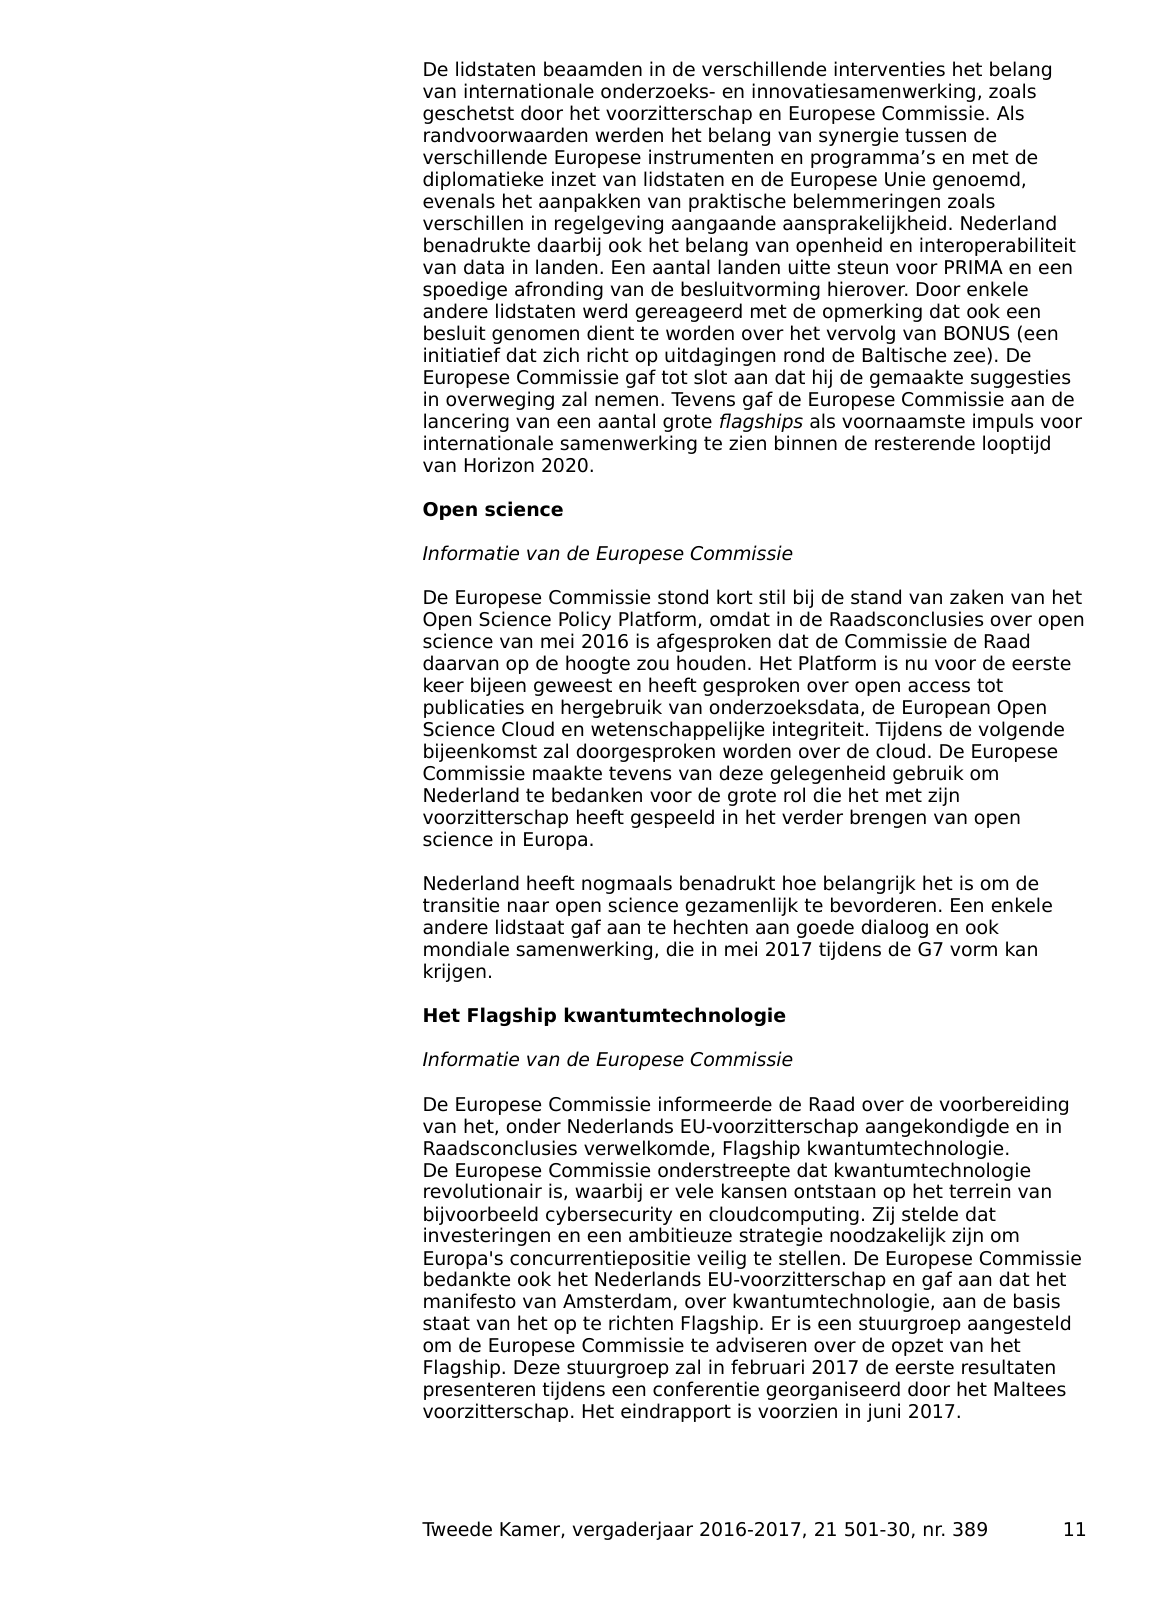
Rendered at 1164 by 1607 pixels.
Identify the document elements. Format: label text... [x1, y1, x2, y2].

text De Europese Commissie informeerde de Raad over de voorbereiding van het, onder Nederlands EU-voorzitterschap aangekondigde en in Raadsconclusies verwelkomde, Flagship kwantumtechnologie. [422, 1093, 1087, 1159]
subtitle Informatie van de Europese Commissie [422, 543, 1087, 565]
subtitle Het Flagship kwantumtechnologie [422, 1005, 1087, 1027]
text De Europese Commissie stond kort stil bij de stand van zaken van het Open Science Policy Platform, omdat in de Raadsconclusies over open science van mei 2016 is afgesproken dat de Commissie de Raad daarvan op de hoogte zou houden. Het Platform is nu voor de eerste keer bijeen geweest en heeft gesproken over open access tot publicaties en hergebruik van onderzoeksdata, de European Open Science Cloud en wetenschappelijke integriteit. Tijdens de volgende bijeenkomst zal doorgesproken worden over de cloud. De Europese Commissie maakte tevens van deze gelegenheid gebruik om Nederland te bedanken voor de grote rol die het met zijn voorzitterschap heeft gespeeld in het verder brengen van open science in Europa. [422, 587, 1087, 851]
text De lidstaten beaamden in de verschillende interventies het belang van internationale onderzoeks- en innovatiesamenwerking, zoals geschetst door het voorzitterschap en Europese Commissie. Als randvoorwaarden werden het belang van synergie tussen de verschillende Europese instrumenten en programma’s en met de diplomatieke inzet van lidstaten en de Europese Unie genoemd, evenals het aanpakken van praktische belemmeringen zoals verschillen in regelgeving aangaande aansprakelijkheid. Nederland benadrukte daarbij ook het belang van openheid en interoperabiliteit van data in landen. Een aantal landen uitte steun voor PRIMA en een spoedige afronding van de besluitvorming hierover. Door enkele andere lidstaten werd gereageerd met de opmerking dat ook een besluit genomen dient te worden over het vervolg van BONUS (een initiatief dat zich richt op uitdagingen rond de Baltische zee). De Europese Commissie gaf tot slot aan dat hij de gemaakte suggesties in overweging zal nemen. Tevens gaf de Europese Commissie aan de lancering van een aantal grote flagships als voornaamste impuls voor internationale samenwerking te zien binnen de resterende looptijd van Horizon 2020. [422, 59, 1087, 477]
text De Europese Commissie onderstreepte dat kwantumtechnologie revolutionair is, waarbij er vele kansen ontstaan op het terrein van bijvoorbeeld cybersecurity en cloudcomputing. Zij stelde dat investeringen en een ambitieuze strategie noodzakelijk zijn om Europa's concurrentiepositie veilig te stellen. De Europese Commissie bedankte ook het Nederlands EU-voorzitterschap en gaf aan dat het manifesto van Amsterdam, over kwantumtechnologie, aan de basis staat van het op te richten Flagship. Er is een stuurgroep aangesteld om de Europese Commissie te adviseren over de opzet van het Flagship. Deze stuurgroep zal in februari 2017 de eerste resultaten presenteren tijdens een conferentie georganiseerd door het Maltees voorzitterschap. Het eindrapport is voorzien in juni 2017. [422, 1159, 1087, 1423]
subtitle Open science [422, 499, 1087, 521]
subtitle Informatie van de Europese Commissie [422, 1049, 1087, 1071]
text Nederland heeft nogmaals benadrukt hoe belangrijk het is om de transitie naar open science gezamenlijk te bevorderen. Een enkele andere lidstaat gaf aan te hechten aan goede dialoog en ook mondiale samenwerking, die in mei 2017 tijdens de G7 vorm kan krijgen. [422, 873, 1087, 983]
